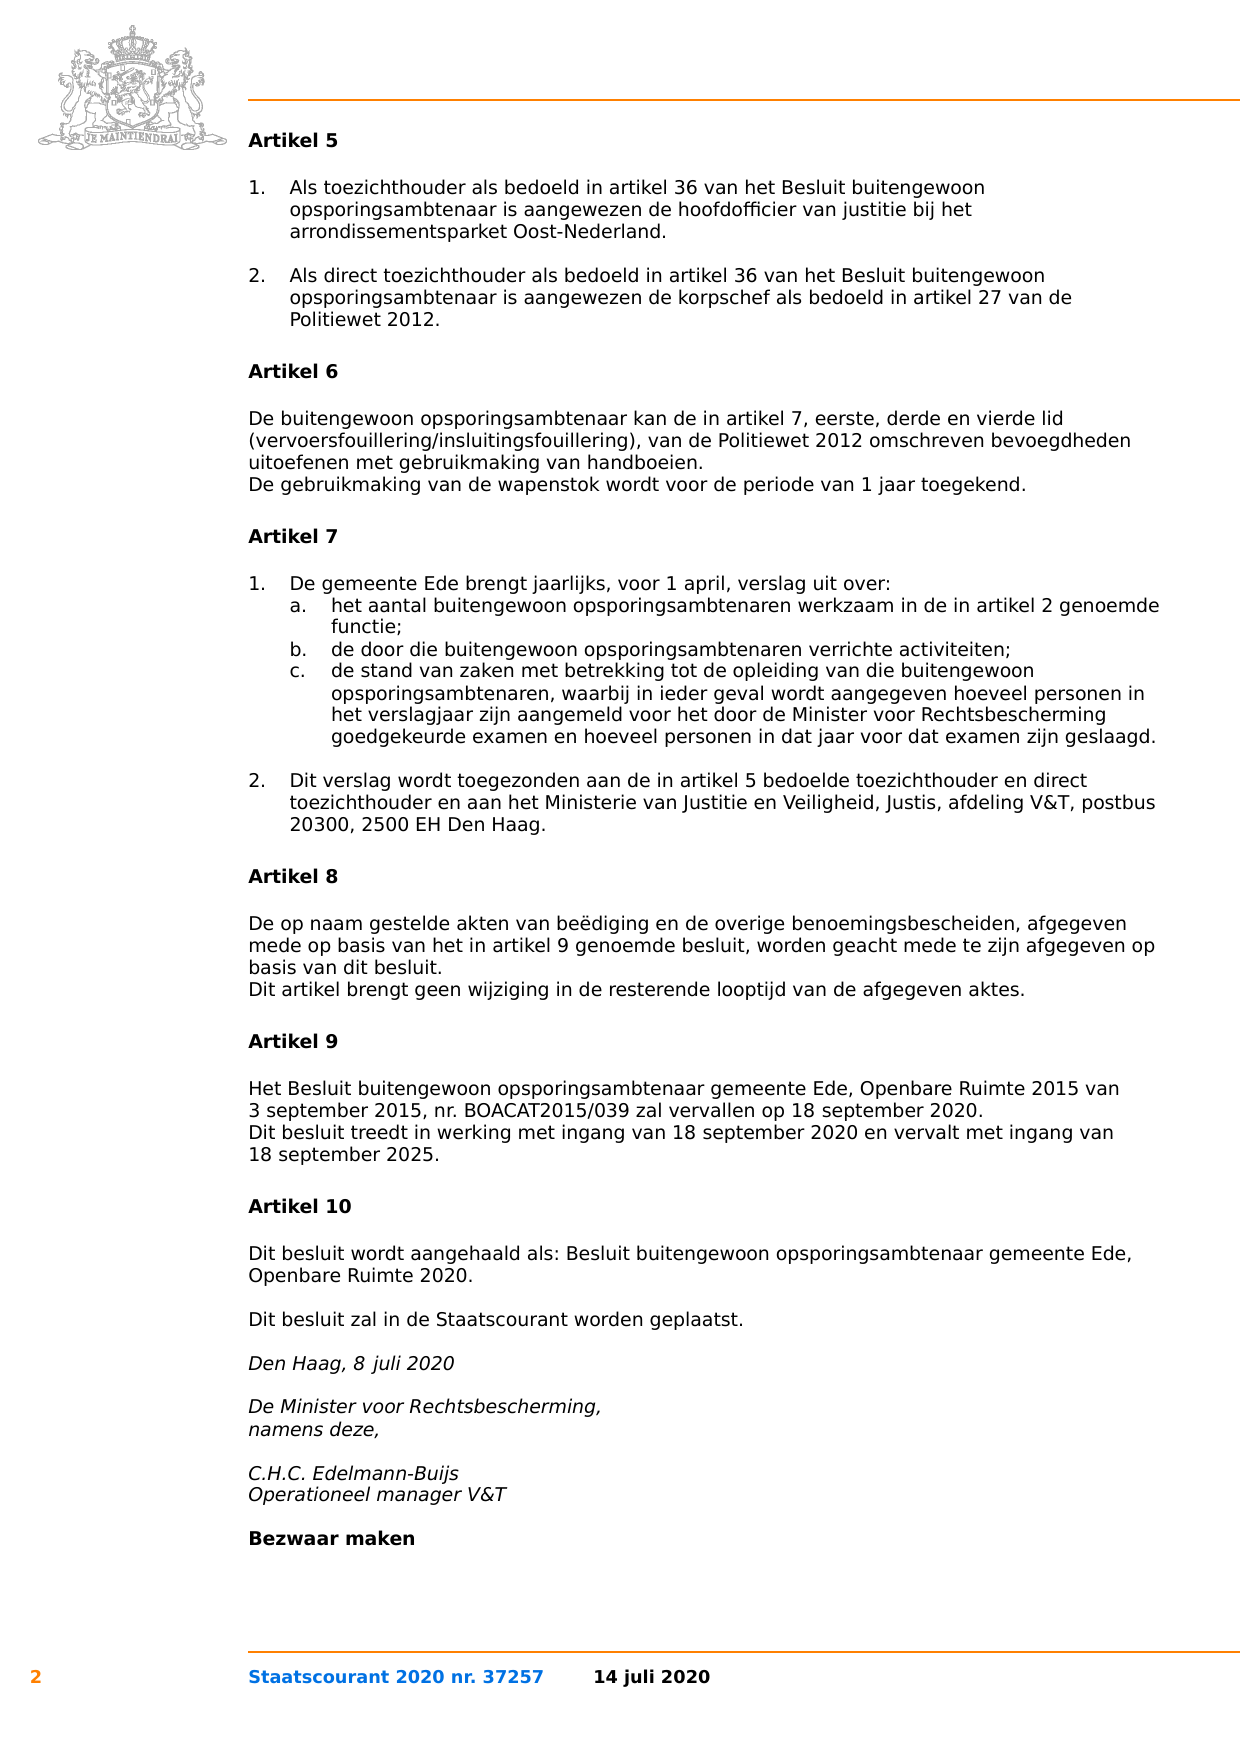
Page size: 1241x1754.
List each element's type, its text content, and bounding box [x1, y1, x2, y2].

text Den Haag, 8 juli 2020 [248, 1353, 1163, 1374]
text De op naam gestelde akten van beëdiging en de overige benoemingsbescheiden, afgegeven mede op basis van het in artikel 9 genoemde besluit, worden geacht mede te zijn afgegeven op basis van dit besluit. [248, 913, 1163, 979]
text b. de door die buitengewoon opsporingsambtenaren verrichte activiteiten; [289, 638, 1163, 660]
text a. het aantal buitengewoon opsporingsambtenaren werkzaam in de in artikel 2 genoemde functie; [289, 594, 1163, 638]
subtitle Artikel 9 [248, 1031, 1163, 1053]
subtitle Artikel 6 [248, 361, 1163, 383]
text Dit besluit wordt aangehaald als: Besluit buitengewoon opsporingsambtenaar gemeente Ede, Openbare Ruimte 2020. [248, 1243, 1163, 1287]
text Het Besluit buitengewoon opsporingsambtenaar gemeente Ede, Openbare Ruimte 2015 van 3 september 2015, nr. BOACAT2015/039 zal vervallen op 18 september 2020. [248, 1078, 1163, 1122]
text 2. Als direct toezichthouder als bedoeld in artikel 36 van het Besluit buitengewoon opsporingsambtenaar is aangewezen de korpschef als bedoeld in artikel 27 van de Politiewet 2012. [248, 265, 1163, 331]
text De gebruikmaking van de wapenstok wordt voor de periode van 1 jaar toegekend. [248, 473, 1163, 496]
text 1. De gemeente Ede brengt jaarlijks, voor 1 april, verslag uit over: [248, 572, 1163, 594]
text De buitengewoon opsporingsambtenaar kan de in artikel 7, eerste, derde en vierde lid (vervoersfouillering/insluitingsfouillering), van de Politiewet 2012 omschreven bevoegdheden uitoefenen met gebruikmaking van handboeien. [248, 408, 1163, 473]
text Dit artikel brengt geen wijziging in de resterende looptijd van de afgegeven aktes. [248, 979, 1163, 1001]
text Dit besluit zal in de Staatscourant worden geplaatst. [248, 1309, 1163, 1331]
subtitle Artikel 7 [248, 526, 1163, 547]
text Dit besluit treedt in werking met ingang van 18 september 2020 en vervalt met ingang van 18 september 2025. [248, 1122, 1163, 1166]
subtitle Artikel 10 [248, 1196, 1163, 1218]
text Bezwaar maken [248, 1528, 1163, 1550]
subtitle Artikel 8 [248, 866, 1163, 888]
text 1. Als toezichthouder als bedoeld in artikel 36 van het Besluit buitengewoon opsporingsambtenaar is aangewezen de hoofdofficier van justitie bij het arrondissementsparket Oost-Nederland. [248, 177, 1163, 243]
picture [38, 25, 227, 150]
text c. de stand van zaken met betrekking tot de opleiding van die buitengewoon opsporingsambtenaren, waarbij in ieder geval wordt aangegeven hoeveel personen in het verslagjaar zijn aangemeld voor het door de Minister voor Rechtsbescherming goedgekeurde examen en hoeveel personen in dat jaar voor dat examen zijn geslaagd. [289, 660, 1163, 748]
text De Minister voor Rechtsbescherming, namens deze, C.H.C. Edelmann-Buijs Operationeel manager V&T [248, 1396, 1163, 1506]
subtitle Artikel 5 [248, 130, 1163, 152]
text 2. Dit verslag wordt toegezonden aan de in artikel 5 bedoelde toezichthouder en direct toezichthouder en aan het Ministerie van Justitie en Veiligheid, Justis, afdeling V&T, postbus 20300, 2500 EH Den Haag. [248, 770, 1163, 836]
